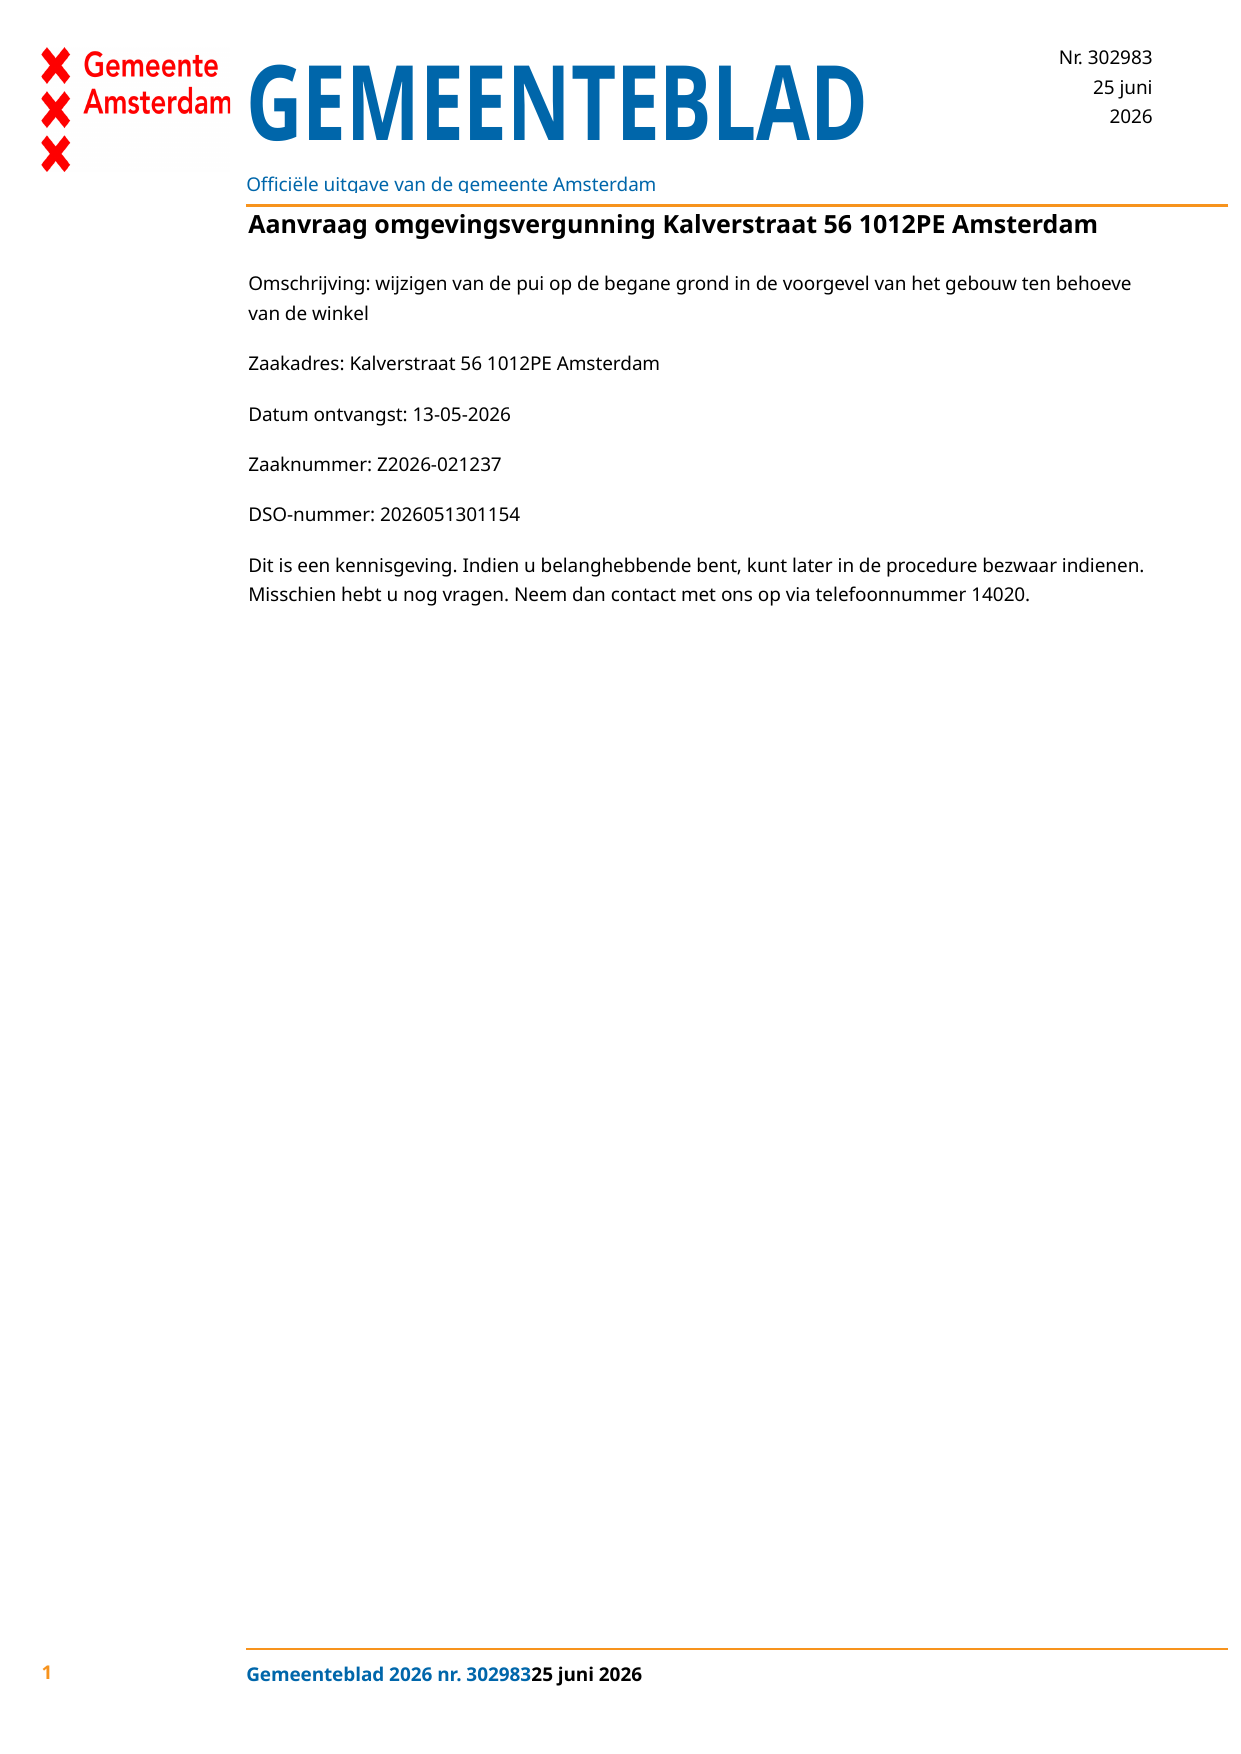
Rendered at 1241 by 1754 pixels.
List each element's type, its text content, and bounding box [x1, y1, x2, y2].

text Zaakadres: Kalverstraat 56 1012PE Amsterdam [248, 350, 1152, 376]
text Zaaknummer: Z2026-021237 [248, 451, 1152, 477]
picture [41, 47, 231, 172]
text DSO-nummer: 2026051301154 [248, 502, 1152, 527]
text Dit is een kennisgeving. Indien u belanghebbende bent, kunt later in de procedure bezwaar indienen. Misschien hebt u nog vragen. Neem dan contact met ons op via telefoonnummer 14020. [248, 552, 1152, 607]
text Omschrijving: wijzigen van de pui op de begane grond in de voorgevel van het gebouw ten behoeve van de winkel [248, 270, 1152, 326]
text Datum ontvangst: 13-05-2026 [248, 401, 1152, 426]
text Aanvraag omgevingsvergunning Kalverstraat 56 1012PE Amsterdam [248, 207, 1152, 241]
